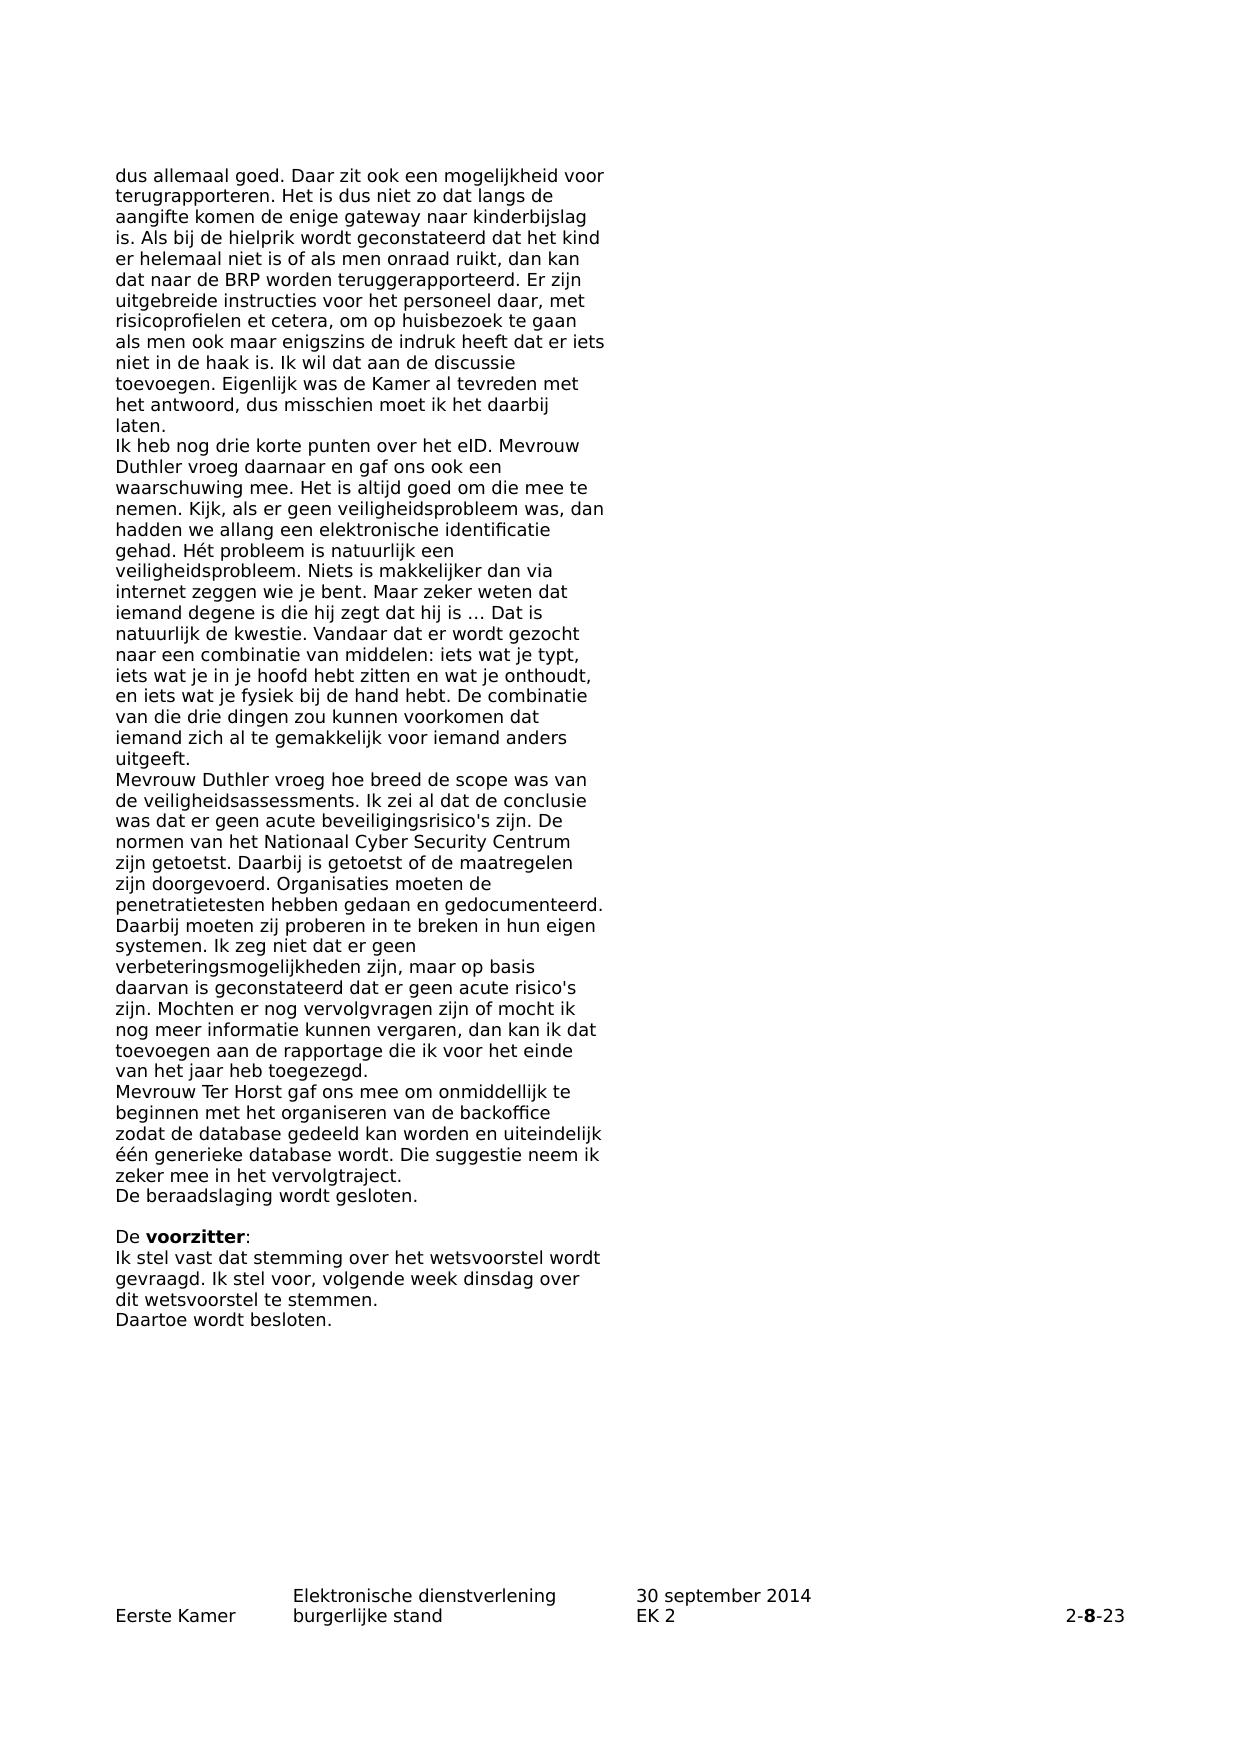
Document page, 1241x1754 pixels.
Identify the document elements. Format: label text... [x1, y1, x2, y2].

text De voorzitter: [115, 1227, 605, 1248]
text Ik heb nog drie korte punten over het eID. Mevrouw Duthler vroeg daarnaar en gaf ons ook een waarschuwing mee. Het is altijd goed om die mee te nemen. Kijk, als er geen veiligheidsprobleem was, dan hadden we allang een elektronische identificatie gehad. Hét probleem is natuurlijk een veiligheidsprobleem. Niets is makkelijker dan via internet zeggen wie je bent. Maar zeker weten dat iemand degene is die hij zegt dat hij is … Dat is natuurlijk de kwestie. Vandaar dat er wordt gezocht naar een combinatie van middelen: iets wat je typt, iets wat je in je hoofd hebt zitten en wat je onthoudt, en iets wat je fysiek bij de hand hebt. De combinatie van die drie dingen zou kunnen voorkomen dat iemand zich al te gemakkelijk voor iemand anders uitgeeft. [115, 436, 605, 769]
text Mevrouw Duthler vroeg hoe breed de scope was van de veiligheidsassessments. Ik zei al dat de conclusie was dat er geen acute beveiligingsrisico's zijn. De normen van het Nationaal Cyber Security Centrum zijn getoetst. Daarbij is getoetst of de maatregelen zijn doorgevoerd. Organisaties moeten de penetratietesten hebben gedaan en gedocumenteerd. Daarbij moeten zij proberen in te breken in hun eigen systemen. Ik zeg niet dat er geen verbeteringsmogelijkheden zijn, maar op basis daarvan is geconstateerd dat er geen acute risico's zijn. Mochten er nog vervolgvragen zijn of mocht ik nog meer informatie kunnen vergaren, dan kan ik dat toevoegen aan de rapportage die ik voor het einde van het jaar heb toegezegd. [115, 769, 605, 1082]
text Daartoe wordt besloten. [115, 1310, 605, 1331]
text Ik stel vast dat stemming over het wetsvoorstel wordt gevraagd. Ik stel voor, volgende week dinsdag over dit wetsvoorstel te stemmen. [115, 1248, 605, 1310]
text Mevrouw Ter Horst gaf ons mee om onmiddellijk te beginnen met het organiseren van de backoffice zodat de database gedeeld kan worden en uiteindelijk één generieke database wordt. Die suggestie neem ik zeker mee in het vervolgtraject. [115, 1082, 605, 1186]
text De beraadslaging wordt gesloten. [115, 1186, 605, 1207]
text dus allemaal goed. Daar zit ook een mogelijkheid voor terugrapporteren. Het is dus niet zo dat langs de aangifte komen de enige gateway naar kinderbijslag is. Als bij de hielprik wordt geconstateerd dat het kind er helemaal niet is of als men onraad ruikt, dan kan dat naar de BRP worden teruggerapporteerd. Er zijn uitgebreide instructies voor het personeel daar, met risicoprofielen et cetera, om op huisbezoek te gaan als men ook maar enigszins de indruk heeft dat er iets niet in de haak is. Ik wil dat aan de discussie toevoegen. Eigenlijk was de Kamer al tevreden met het antwoord, dus misschien moet ik het daarbij laten. [115, 165, 605, 436]
